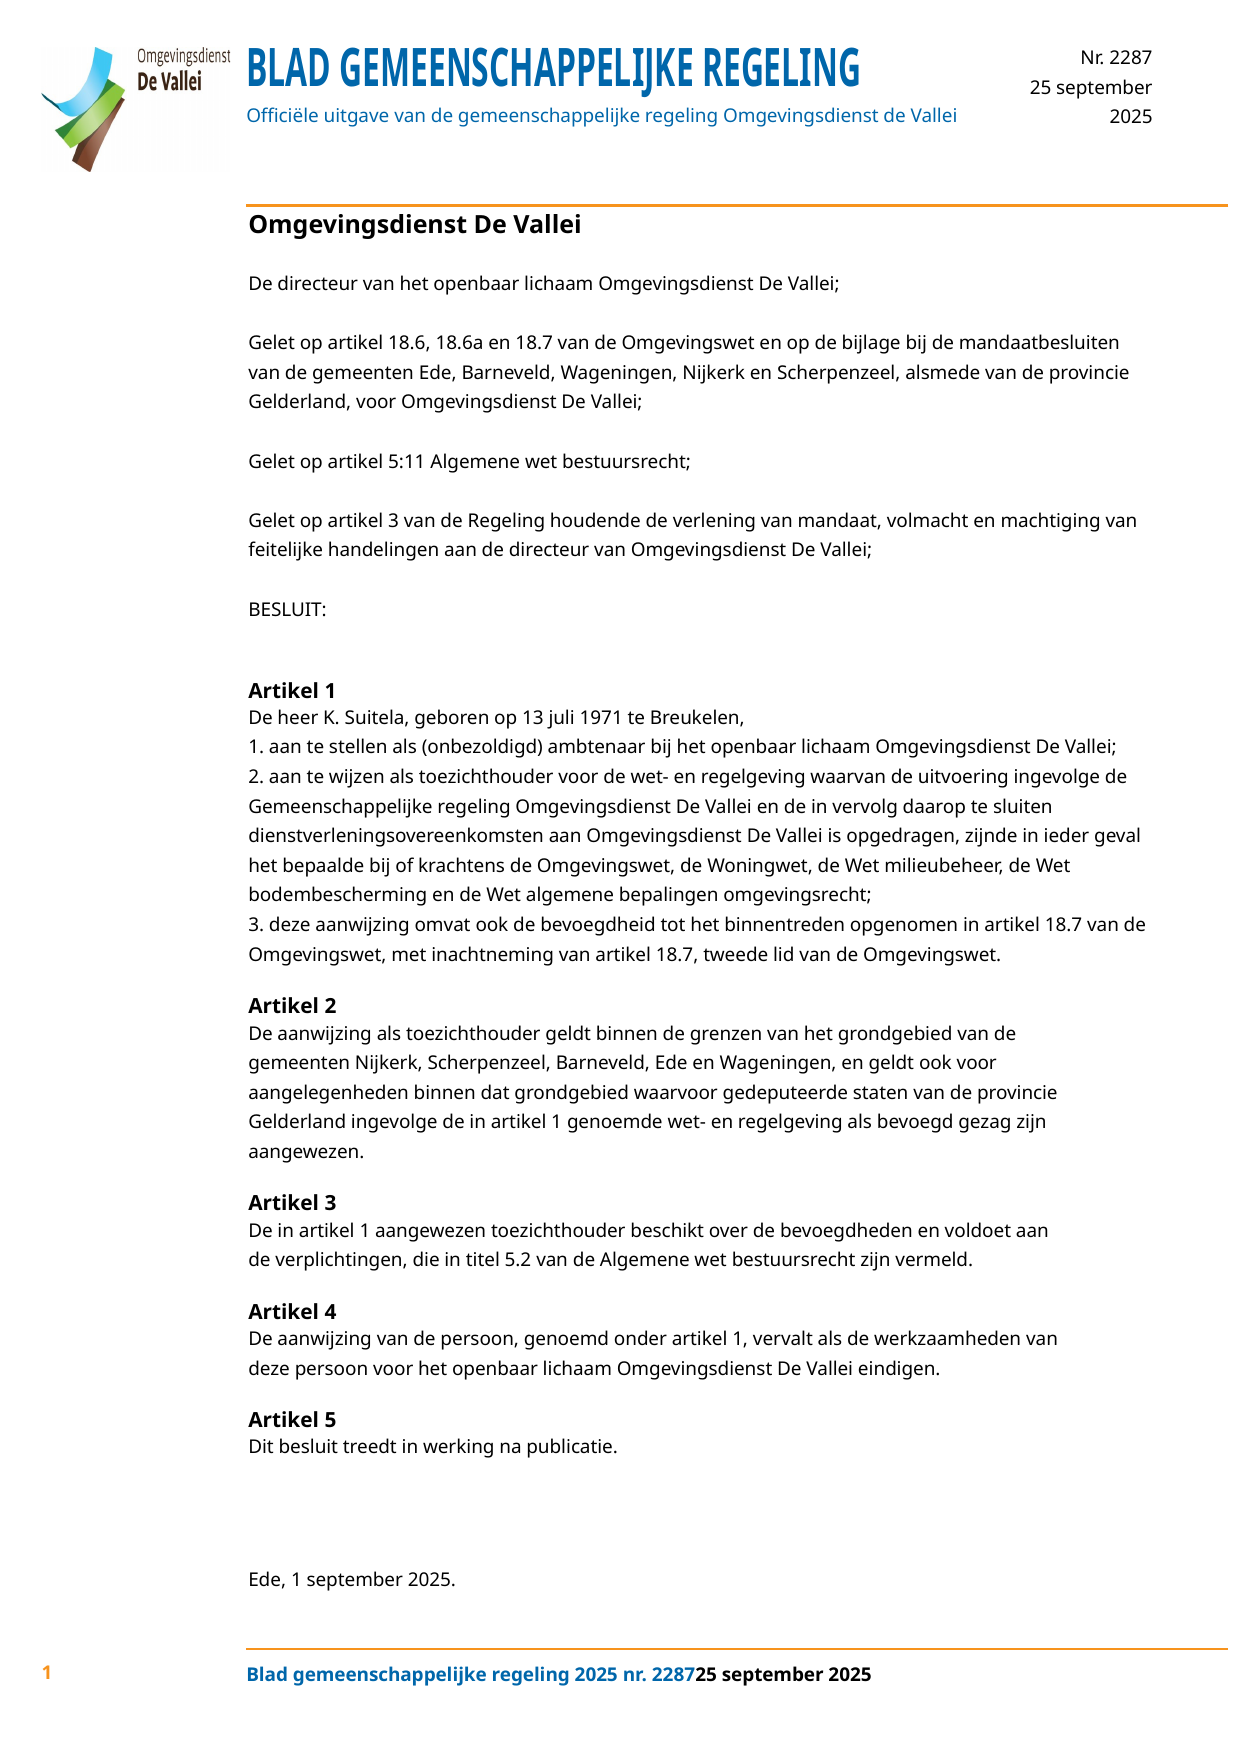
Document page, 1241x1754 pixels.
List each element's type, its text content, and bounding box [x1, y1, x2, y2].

picture [41, 47, 231, 172]
text Artikel 1 [248, 676, 1152, 704]
text Artikel 3 [248, 1188, 1152, 1217]
text Dit besluit treedt in werking na publicatie. [248, 1434, 1152, 1459]
text 2. aan te wijzen als toezichthouder voor de wet- en regelgeving waarvan de uitvoering ingevolge de Gemeenschappelijke regeling Omgevingsdienst De Vallei en de in vervolg daarop te sluiten dienstverleningsovereenkomsten aan Omgevingsdienst De Vallei is opgedragen, zijnde in ieder geval het bepaalde bij of krachtens de Omgevingswet, de Woningwet, de Wet milieubeheer, de Wet bodembescherming en de Wet algemene bepalingen omgevingsrecht; [248, 763, 1152, 907]
text Gelderland ingevolge de in artikel 1 genoemde wet- en regelgeving als bevoegd gezag zijn [248, 1108, 1152, 1134]
text De in artikel 1 aangewezen toezichthouder beschikt over de bevoegdheden en voldoet aan [248, 1217, 1152, 1243]
text Artikel 5 [248, 1405, 1152, 1434]
text aangewezen. [248, 1138, 1152, 1164]
text de verplichtingen, die in titel 5.2 van de Algemene wet bestuursrecht zijn vermeld. [248, 1246, 1152, 1272]
text deze persoon voor het openbaar lichaam Omgevingsdienst De Vallei eindigen. [248, 1355, 1152, 1381]
text De heer K. Suitela, geboren op 13 juli 1971 te Breukelen, [248, 704, 1152, 730]
text 1. aan te stellen als (onbezoldigd) ambtenaar bij het openbaar lichaam Omgevingsdienst De Vallei; [248, 734, 1152, 759]
text De aanwijzing van de persoon, genoemd onder artikel 1, vervalt als de werkzaamheden van [248, 1325, 1152, 1351]
text aangelegenheden binnen dat grondgebied waarvoor gedeputeerde staten van de provincie [248, 1079, 1152, 1104]
text Artikel 2 [248, 991, 1152, 1020]
text De aanwijzing als toezichthouder geldt binnen de grenzen van het grondgebied van de [248, 1020, 1152, 1045]
text 3. deze aanwijzing omvat ook de bevoegdheid tot het binnentreden opgenomen in artikel 18.7 van de Omgevingswet, met inachtneming van artikel 18.7, tweede lid van de Omgevingswet. [248, 911, 1152, 967]
text Omgevingsdienst De Vallei [248, 207, 1152, 241]
text De directeur van het openbaar lichaam Omgevingsdienst De Vallei; [248, 270, 1152, 296]
text gemeenten Nijkerk, Scherpenzeel, Barneveld, Ede en Wageningen, en geldt ook voor [248, 1049, 1152, 1075]
text Gelet op artikel 5:11 Algemene wet bestuursrecht; [248, 448, 1152, 473]
text Artikel 4 [248, 1297, 1152, 1325]
text BESLUIT: [248, 596, 1152, 621]
text Ede, 1 september 2025. [248, 1566, 1152, 1592]
text Gelet op artikel 3 van de Regeling houdende de verlening van mandaat, volmacht en machtiging van feitelijke handelingen aan de directeur van Omgevingsdienst De Vallei; [248, 507, 1152, 562]
text Gelet op artikel 18.6, 18.6a en 18.7 van de Omgevingswet en op de bijlage bij de mandaatbesluiten van de gemeenten Ede, Barneveld, Wageningen, Nijkerk en Scherpenzeel, alsmede van de provincie Gelderland, voor Omgevingsdienst De Vallei; [248, 329, 1152, 414]
